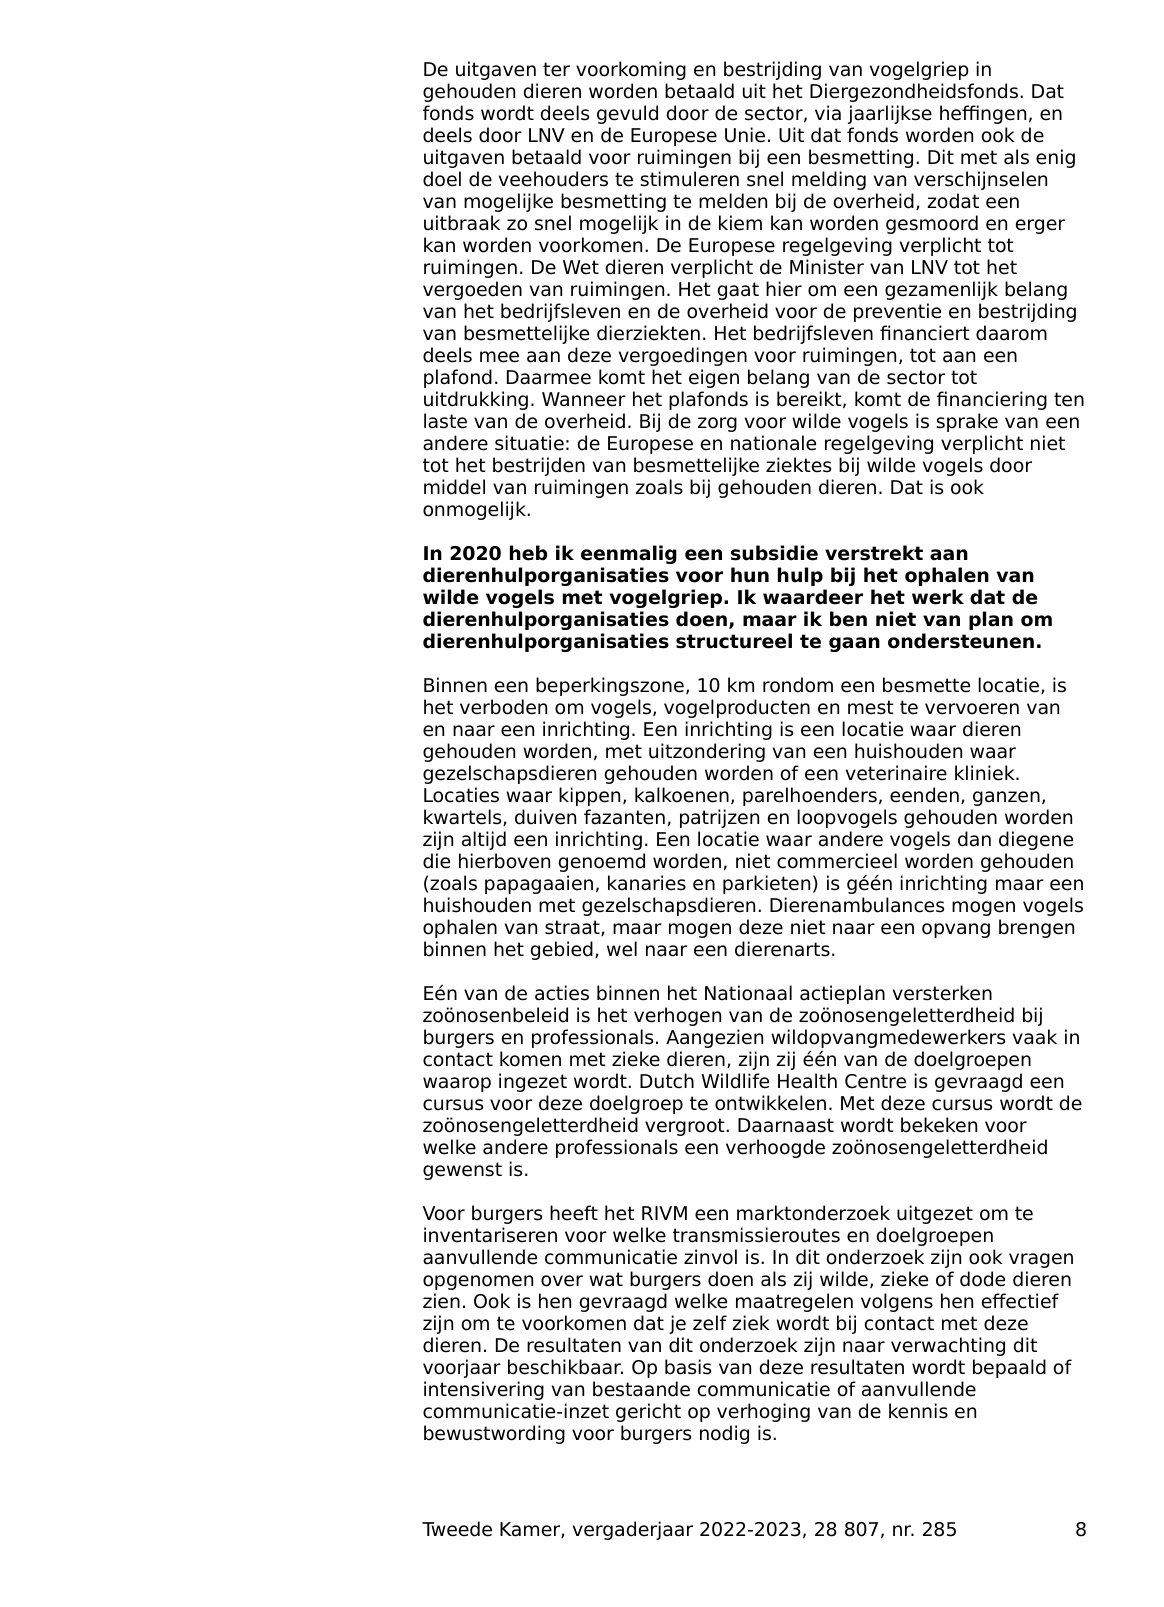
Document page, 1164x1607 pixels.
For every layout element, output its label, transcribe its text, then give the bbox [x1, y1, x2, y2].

text Eén van de acties binnen het Nationaal actieplan versterken zoönosenbeleid is het verhogen van de zoönosengeletterdheid bij burgers en professionals. Aangezien wildopvangmedewerkers vaak in contact komen met zieke dieren, zijn zij één van de doelgroepen waarop ingezet wordt. Dutch Wildlife Health Centre is gevraagd een cursus voor deze doelgroep te ontwikkelen. Met deze cursus wordt de zoönosengeletterdheid vergroot. Daarnaast wordt bekeken voor welke andere professionals een verhoogde zoönosengeletterdheid gewenst is. [422, 983, 1087, 1181]
text Binnen een beperkingszone, 10 km rondom een besmette locatie, is het verboden om vogels, vogelproducten en mest te vervoeren van en naar een inrichting. Een inrichting is een locatie waar dieren gehouden worden, met uitzondering van een huishouden waar gezelschapsdieren gehouden worden of een veterinaire kliniek. Locaties waar kippen, kalkoenen, parelhoenders, eenden, ganzen, kwartels, duiven fazanten, patrijzen en loopvogels gehouden worden zijn altijd een inrichting. Een locatie waar andere vogels dan diegene die hierboven genoemd worden, niet commercieel worden gehouden (zoals papagaaien, kanaries en parkieten) is géén inrichting maar een huishouden met gezelschapsdieren. Dierenambulances mogen vogels ophalen van straat, maar mogen deze niet naar een opvang brengen binnen het gebied, wel naar een dierenarts. [422, 675, 1087, 961]
text In 2020 heb ik eenmalig een subsidie verstrekt aan dierenhulporganisaties voor hun hulp bij het ophalen van wilde vogels met vogelgriep. Ik waardeer het werk dat de dierenhulporganisaties doen, maar ik ben niet van plan om dierenhulporganisaties structureel te gaan ondersteunen. [422, 543, 1087, 653]
text Voor burgers heeft het RIVM een marktonderzoek uitgezet om te inventariseren voor welke transmissieroutes en doelgroepen aanvullende communicatie zinvol is. In dit onderzoek zijn ook vragen opgenomen over wat burgers doen als zij wilde, zieke of dode dieren zien. Ook is hen gevraagd welke maatregelen volgens hen effectief zijn om te voorkomen dat je zelf ziek wordt bij contact met deze dieren. De resultaten van dit onderzoek zijn naar verwachting dit voorjaar beschikbaar. Op basis van deze resultaten wordt bepaald of intensivering van bestaande communicatie of aanvullende communicatie-inzet gericht op verhoging van de kennis en bewustwording voor burgers nodig is. [422, 1203, 1087, 1444]
text De uitgaven ter voorkoming en bestrijding van vogelgriep in gehouden dieren worden betaald uit het Diergezondheidsfonds. Dat fonds wordt deels gevuld door de sector, via jaarlijkse heffingen, en deels door LNV en de Europese Unie. Uit dat fonds worden ook de uitgaven betaald voor ruimingen bij een besmetting. Dit met als enig doel de veehouders te stimuleren snel melding van verschijnselen van mogelijke besmetting te melden bij de overheid, zodat een uitbraak zo snel mogelijk in de kiem kan worden gesmoord en erger kan worden voorkomen. De Europese regelgeving verplicht tot ruimingen. De Wet dieren verplicht de Minister van LNV tot het vergoeden van ruimingen. Het gaat hier om een gezamenlijk belang van het bedrijfsleven en de overheid voor de preventie en bestrijding van besmettelijke dierziekten. Het bedrijfsleven financiert daarom deels mee aan deze vergoedingen voor ruimingen, tot aan een plafond. Daarmee komt het eigen belang van de sector tot uitdrukking. Wanneer het plafonds is bereikt, komt de financiering ten laste van de overheid. Bij de zorg voor wilde vogels is sprake van een andere situatie: de Europese en nationale regelgeving verplicht niet tot het bestrijden van besmettelijke ziektes bij wilde vogels door middel van ruimingen zoals bij gehouden dieren. Dat is ook onmogelijk. [422, 59, 1087, 521]
